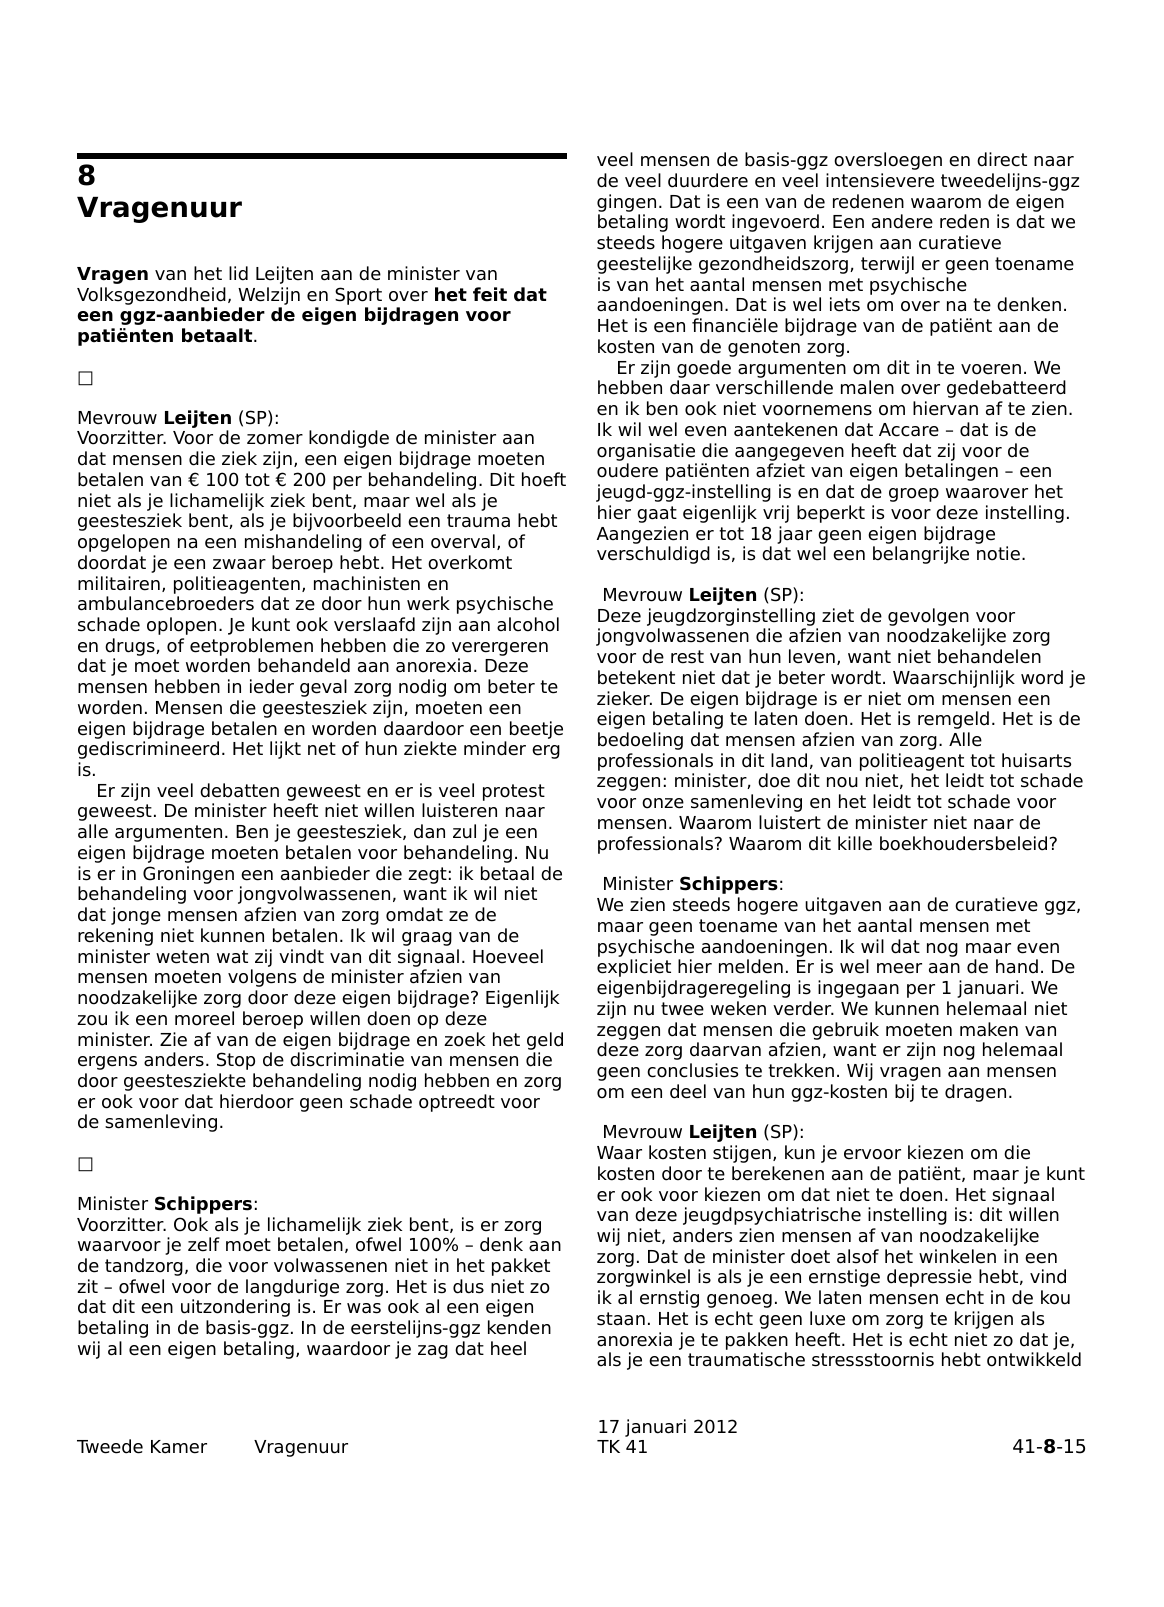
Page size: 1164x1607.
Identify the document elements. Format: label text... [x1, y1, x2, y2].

text veel mensen de basis-ggz oversloegen en direct naar de veel duurdere en veel intensievere tweedelijns-ggz gingen. Dat is een van de redenen waarom de eigen betaling wordt ingevoerd. Een andere reden is dat we steeds hogere uitgaven krijgen aan curatieve geestelijke gezondheidszorg, terwijl er geen toename is van het aantal mensen met psychische aandoeningen. Dat is wel iets om over na te denken. Het is een financiële bijdrage van de patiënt aan de kosten van de genoten zorg. [596, 150, 1087, 357]
text Er zijn goede argumenten om dit in te voeren. We hebben daar verschillende malen over gedebatteerd en ik ben ook niet voornemens om hiervan af te zien. Ik wil wel even aantekenen dat Accare – dat is de organisatie die aangegeven heeft dat zij voor de oudere patiënten afziet van eigen betalingen – een jeugd-ggz-instelling is en dat de groep waarover het hier gaat eigenlijk vrij beperkt is voor deze instelling. Aangezien er tot 18 jaar geen eigen bijdrage verschuldigd is, is dat wel een belangrijke notie. [596, 357, 1087, 565]
text Mevrouw Leijten (SP): [596, 1122, 1087, 1143]
text Voorzitter. Ook als je lichamelijk ziek bent, is er zorg waarvoor je zelf moet betalen, ofwel 100% – denk aan de tandzorg, die voor volwassenen niet in het pakket zit – ofwel voor de langdurige zorg. Het is dus niet zo dat dit een uitzondering is. Er was ook al een eigen betaling in de basis-ggz. In de eerstelijns-ggz kenden wij al een eigen betaling, waardoor je zag dat heel [77, 1214, 567, 1359]
text We zien steeds hogere uitgaven aan de curatieve ggz, maar geen toename van het aantal mensen met psychische aandoeningen. Ik wil dat nog maar even expliciet hier melden. Er is wel meer aan de hand. De eigenbijdrageregeling is ingegaan per 1 januari. We zijn nu twee weken verder. We kunnen helemaal niet zeggen dat mensen die gebruik moeten maken van deze zorg daarvan afzien, want er zijn nog helemaal geen conclusies te trekken. Wij vragen aan mensen om een deel van hun ggz-kosten bij te dragen. [596, 895, 1087, 1102]
title 8 Vragenuur [77, 159, 567, 224]
text Deze jeugdzorginstelling ziet de gevolgen voor jongvolwassenen die afzien van noodzakelijke zorg voor de rest van hun leven, want niet behandelen betekent niet dat je beter wordt. Waarschijnlijk word je zieker. De eigen bijdrage is er niet om mensen een eigen betaling te laten doen. Het is remgeld. Het is de bedoeling dat mensen afzien van zorg. Alle professionals in dit land, van politieagent tot huisarts zeggen: minister, doe dit nou niet, het leidt tot schade voor onze samenleving en het leidt tot schade voor mensen. Waarom luistert de minister niet naar de professionals? Waarom dit kille boekhoudersbeleid? [596, 606, 1087, 854]
text Waar kosten stijgen, kun je ervoor kiezen om die kosten door te berekenen aan de patiënt, maar je kunt er ook voor kiezen om dat niet te doen. Het signaal van deze jeugdpsychiatrische instelling is: dit willen wij niet, anders zien mensen af van noodzakelijke zorg. Dat de minister doet alsof het winkelen in een zorgwinkel is als je een ernstige depressie hebt, vind ik al ernstig genoeg. We laten mensen echt in de kou staan. Het is echt geen luxe om zorg te krijgen als anorexia je te pakken heeft. Het is echt niet zo dat je, als je een traumatische stressstoornis hebt ontwikkeld [596, 1143, 1087, 1371]
text Voorzitter. Voor de zomer kondigde de minister aan dat mensen die ziek zijn, een eigen bijdrage moeten betalen van € 100 tot € 200 per behandeling. Dit hoeft niet als je lichamelijk ziek bent, maar wel als je geestesziek bent, als je bijvoorbeeld een trauma hebt opgelopen na een mishandeling of een overval, of doordat je een zwaar beroep hebt. Het overkomt militairen, politieagenten, machinisten en ambulancebroeders dat ze door hun werk psychische schade oplopen. Je kunt ook verslaafd zijn aan alcohol en drugs, of eetproblemen hebben die zo verergeren dat je moet worden behandeld aan anorexia. Deze mensen hebben in ieder geval zorg nodig om beter te worden. Mensen die geestesziek zijn, moeten een eigen bijdrage betalen en worden daardoor een beetje gediscrimineerd. Het lijkt net of hun ziekte minder erg is. [77, 428, 567, 781]
text Mevrouw Leijten (SP): [596, 585, 1087, 606]
text Vragen van het lid Leijten aan de minister van Volksgezondheid, Welzijn en Sport over het feit dat een ggz-aanbieder de eigen bijdragen voor patiënten betaalt. [77, 264, 567, 347]
text Minister Schippers: [77, 1194, 567, 1214]
text Er zijn veel debatten geweest en er is veel protest geweest. De minister heeft niet willen luisteren naar alle argumenten. Ben je geestesziek, dan zul je een eigen bijdrage moeten betalen voor behandeling. Nu is er in Groningen een aanbieder die zegt: ik betaal de behandeling voor jongvolwassenen, want ik wil niet dat jonge mensen afzien van zorg omdat ze de rekening niet kunnen betalen. Ik wil graag van de minister weten wat zij vindt van dit signaal. Hoeveel mensen moeten volgens de minister afzien van noodzakelijke zorg door deze eigen bijdrage? Eigenlijk zou ik een moreel beroep willen doen op deze minister. Zie af van de eigen bijdrage en zoek het geld ergens anders. Stop de discriminatie van mensen die door geestesziekte behandeling nodig hebben en zorg er ook voor dat hierdoor geen schade optreedt voor de samenleving. [77, 781, 567, 1133]
text Minister Schippers: [596, 874, 1087, 895]
text □ [77, 367, 567, 387]
text □ [77, 1153, 567, 1174]
text Mevrouw Leijten (SP): [77, 407, 567, 428]
